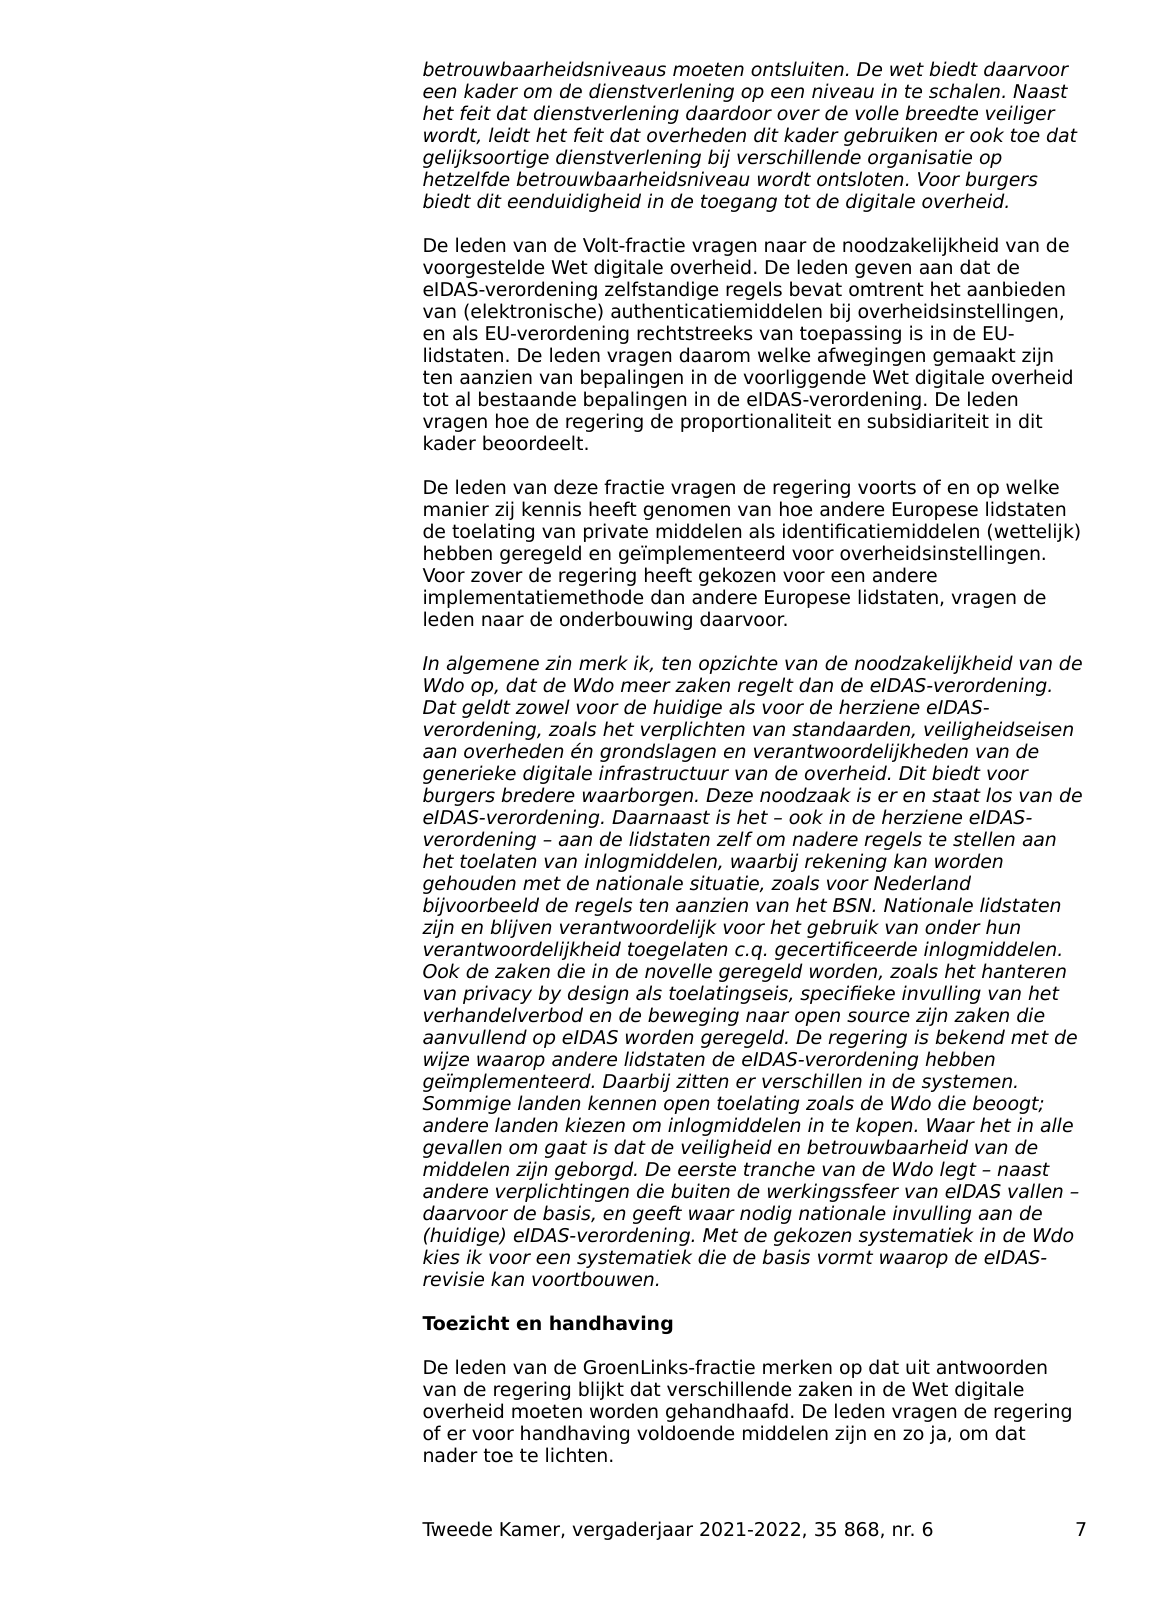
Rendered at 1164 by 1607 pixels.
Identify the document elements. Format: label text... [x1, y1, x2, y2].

text In algemene zin merk ik, ten opzichte van de noodzakelijkheid van de Wdo op, dat de Wdo meer zaken regelt dan de eIDAS-verordening. Dat geldt zowel voor de huidige als voor de herziene eIDAS-verordening, zoals het verplichten van standaarden, veiligheidseisen aan overheden én grondslagen en verantwoordelijkheden van de generieke digitale infrastructuur van de overheid. Dit biedt voor burgers bredere waarborgen. Deze noodzaak is er en staat los van de eIDAS-verordening. Daarnaast is het – ook in de herziene eIDAS-verordening – aan de lidstaten zelf om nadere regels te stellen aan het toelaten van inlogmiddelen, waarbij rekening kan worden gehouden met de nationale situatie, zoals voor Nederland bijvoorbeeld de regels ten aanzien van het BSN. Nationale lidstaten zijn en blijven verantwoordelijk voor het gebruik van onder hun verantwoordelijkheid toegelaten c.q. gecertificeerde inlogmiddelen. Ook de zaken die in de novelle geregeld worden, zoals het hanteren van privacy by design als toelatingseis, specifieke invulling van het verhandelverbod en de beweging naar open source zijn zaken die aanvullend op eIDAS worden geregeld. De regering is bekend met de wijze waarop andere lidstaten de eIDAS-verordening hebben geïmplementeerd. Daarbij zitten er verschillen in de systemen. Sommige landen kennen open toelating zoals de Wdo die beoogt; andere landen kiezen om inlogmiddelen in te kopen. Waar het in alle gevallen om gaat is dat de veiligheid en betrouwbaarheid van de middelen zijn geborgd. De eerste tranche van de Wdo legt – naast andere verplichtingen die buiten de werkingssfeer van eIDAS vallen – daarvoor de basis, en geeft waar nodig nationale invulling aan de (huidige) eIDAS-verordening. Met de gekozen systematiek in de Wdo kies ik voor een systematiek die de basis vormt waarop de eIDAS-revisie kan voortbouwen. [422, 653, 1087, 1291]
text betrouwbaarheidsniveaus moeten ontsluiten. De wet biedt daarvoor een kader om de dienstverlening op een niveau in te schalen. Naast het feit dat dienstverlening daardoor over de volle breedte veiliger wordt, leidt het feit dat overheden dit kader gebruiken er ook toe dat gelijksoortige dienstverlening bij verschillende organisatie op hetzelfde betrouwbaarheidsniveau wordt ontsloten. Voor burgers biedt dit eenduidigheid in de toegang tot de digitale overheid. [422, 59, 1087, 213]
text De leden van deze fractie vragen de regering voorts of en op welke manier zij kennis heeft genomen van hoe andere Europese lidstaten de toelating van private middelen als identificatiemiddelen (wettelijk) hebben geregeld en geïmplementeerd voor overheidsinstellingen. Voor zover de regering heeft gekozen voor een andere implementatiemethode dan andere Europese lidstaten, vragen de leden naar de onderbouwing daarvoor. [422, 477, 1087, 631]
text De leden van de GroenLinks-fractie merken op dat uit antwoorden van de regering blijkt dat verschillende zaken in de Wet digitale overheid moeten worden gehandhaafd. De leden vragen de regering of er voor handhaving voldoende middelen zijn en zo ja, om dat nader toe te lichten. [422, 1357, 1087, 1467]
subtitle Toezicht en handhaving [422, 1313, 1087, 1335]
text De leden van de Volt-fractie vragen naar de noodzakelijkheid van de voorgestelde Wet digitale overheid. De leden geven aan dat de eIDAS-verordening zelfstandige regels bevat omtrent het aanbieden van (elektronische) authenticatiemiddelen bij overheidsinstellingen, en als EU-verordening rechtstreeks van toepassing is in de EU-lidstaten. De leden vragen daarom welke afwegingen gemaakt zijn ten aanzien van bepalingen in de voorliggende Wet digitale overheid tot al bestaande bepalingen in de eIDAS-verordening. De leden vragen hoe de regering de proportionaliteit en subsidiariteit in dit kader beoordeelt. [422, 235, 1087, 455]
